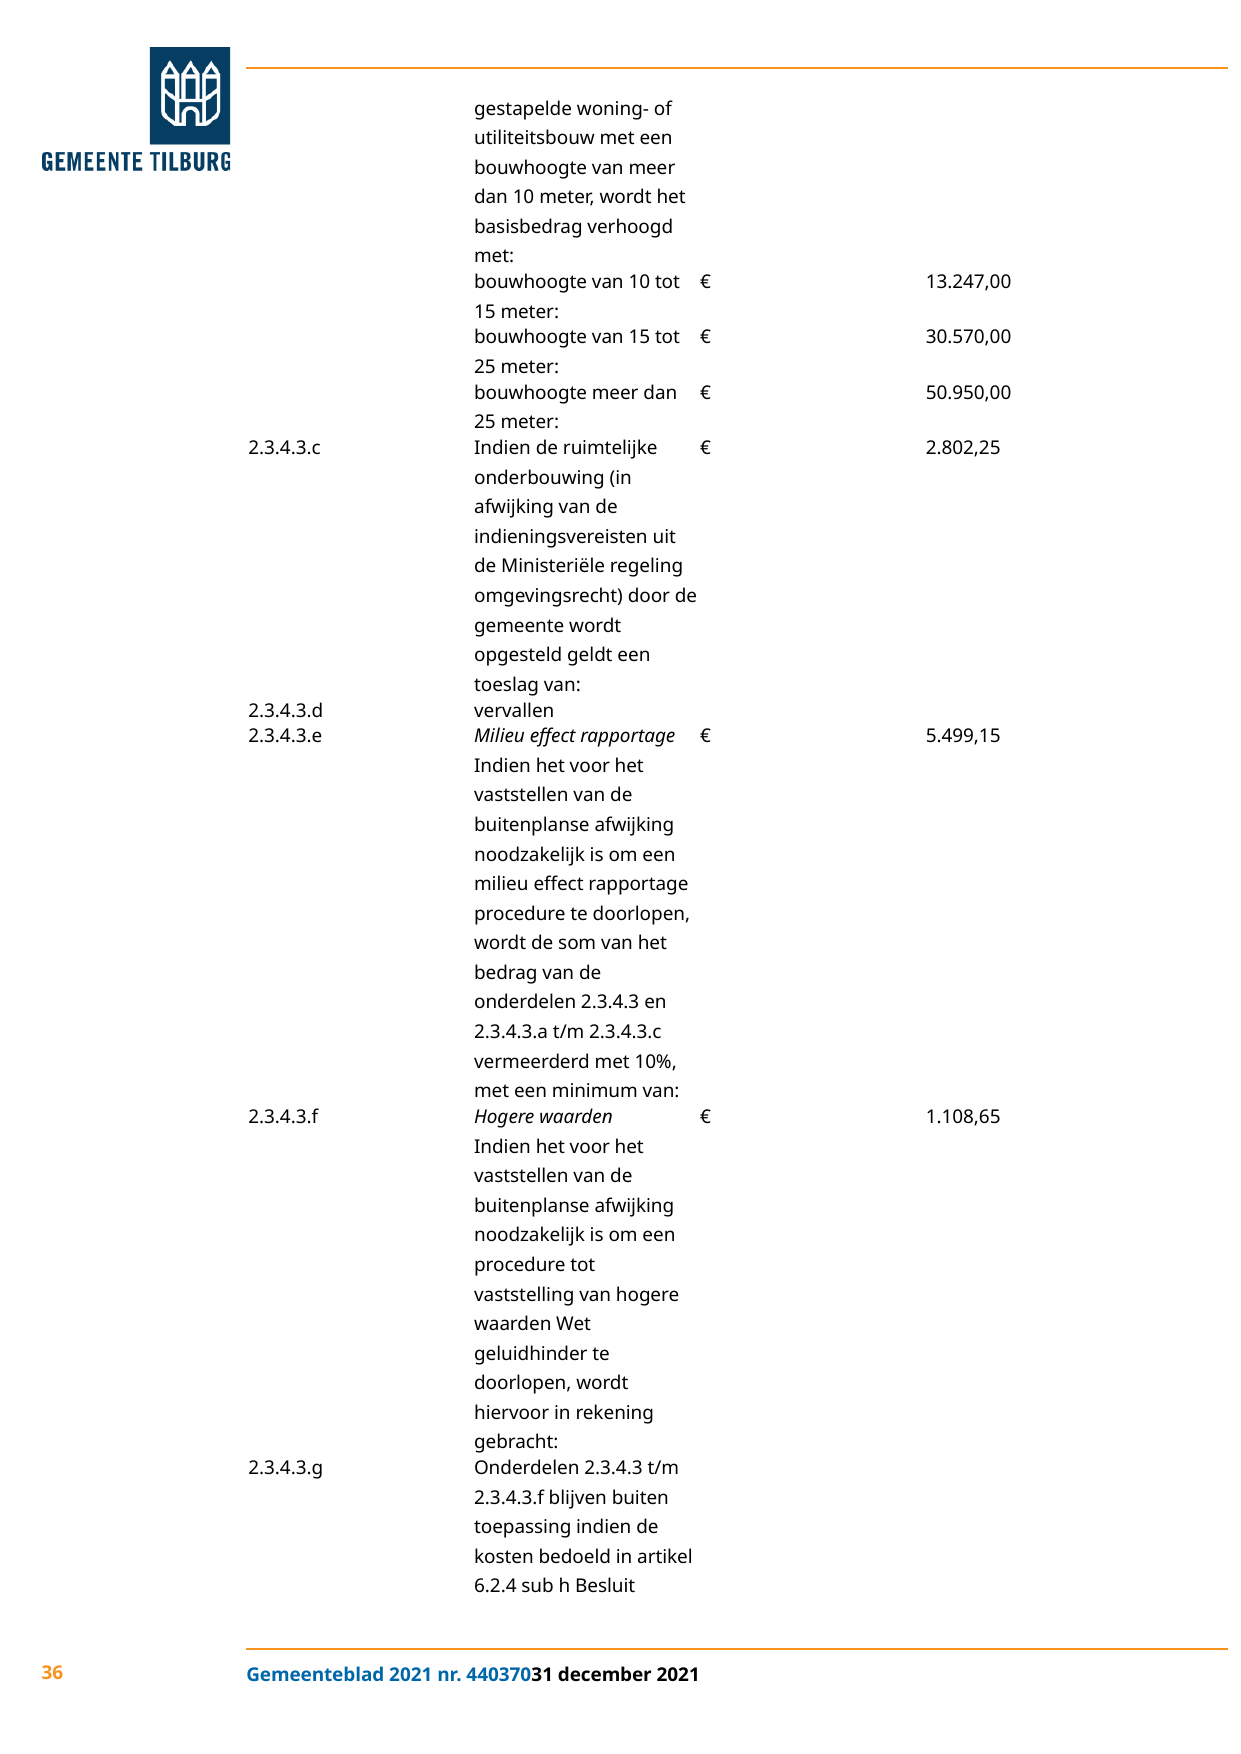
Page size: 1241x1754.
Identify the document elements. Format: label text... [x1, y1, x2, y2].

table_cell Hogere waarden Indien het voor het vaststellen van de buitenplanse afwijking noodzakelijk is om een procedure tot vaststelling van hogere waarden Wet geluidhinder te doorlopen, wordt hiervoor in rekening gebracht: [474, 1103, 700, 1454]
picture [41, 47, 231, 172]
table_cell € [700, 379, 926, 434]
table_cell 2.802,25 [926, 434, 1152, 697]
table_cell [926, 697, 1152, 722]
table_cell 2.3.4.3.f [248, 1103, 474, 1454]
table_cell [700, 95, 926, 268]
table_cell [700, 697, 926, 722]
table_cell [700, 1454, 926, 1598]
table_cell € [700, 1103, 926, 1454]
table_cell 50.950,00 [926, 379, 1152, 434]
table_cell [248, 379, 474, 434]
table_cell € [700, 434, 926, 697]
table_cell [926, 95, 1152, 268]
table_cell [926, 1454, 1152, 1598]
table_cell 2.3.4.3.g [248, 1454, 474, 1598]
table_cell Milieu effect rapportage Indien het voor het vaststellen van de buitenplanse afwijking noodzakelijk is om een milieu effect rapportage procedure te doorlopen, wordt de som van het bedrag van de onderdelen 2.3.4.3 en 2.3.4.3.a t/m 2.3.4.3.c vermeerderd met 10%, met een minimum van: [474, 723, 700, 1103]
table_cell € [700, 269, 926, 324]
table_cell 1.108,65 [926, 1103, 1152, 1454]
table_cell [248, 95, 474, 268]
table_cell 13.247,00 [926, 269, 1152, 324]
table_cell 30.570,00 [926, 324, 1152, 379]
table_cell 5.499,15 [926, 723, 1152, 1103]
table_cell Onderdelen 2.3.4.3 t/m 2.3.4.3.f blijven buiten toepassing indien de kosten bedoeld in artikel 6.2.4 sub h Besluit [474, 1454, 700, 1598]
table_cell vervallen [474, 697, 700, 722]
table_cell 2.3.4.3.d [248, 697, 474, 722]
table_cell 2.3.4.3.c [248, 434, 474, 697]
table_cell 2.3.4.3.e [248, 723, 474, 1103]
table_cell gestapelde woning- of utiliteitsbouw met een bouwhoogte van meer dan 10 meter, wordt het basisbedrag verhoogd met: [474, 95, 700, 268]
table_cell € [700, 723, 926, 1103]
table_cell Indien de ruimtelijke onderbouwing (in afwijking van de indieningsvereisten uit de Ministeriële regeling omgevingsrecht) door de gemeente wordt opgesteld geldt een toeslag van: [474, 434, 700, 697]
table_cell [248, 324, 474, 379]
table_cell [248, 269, 474, 324]
table_cell bouwhoogte van 15 tot 25 meter: [474, 324, 700, 379]
table_cell bouwhoogte van 10 tot 15 meter: [474, 269, 700, 324]
table_cell € [700, 324, 926, 379]
table_cell bouwhoogte meer dan 25 meter: [474, 379, 700, 434]
